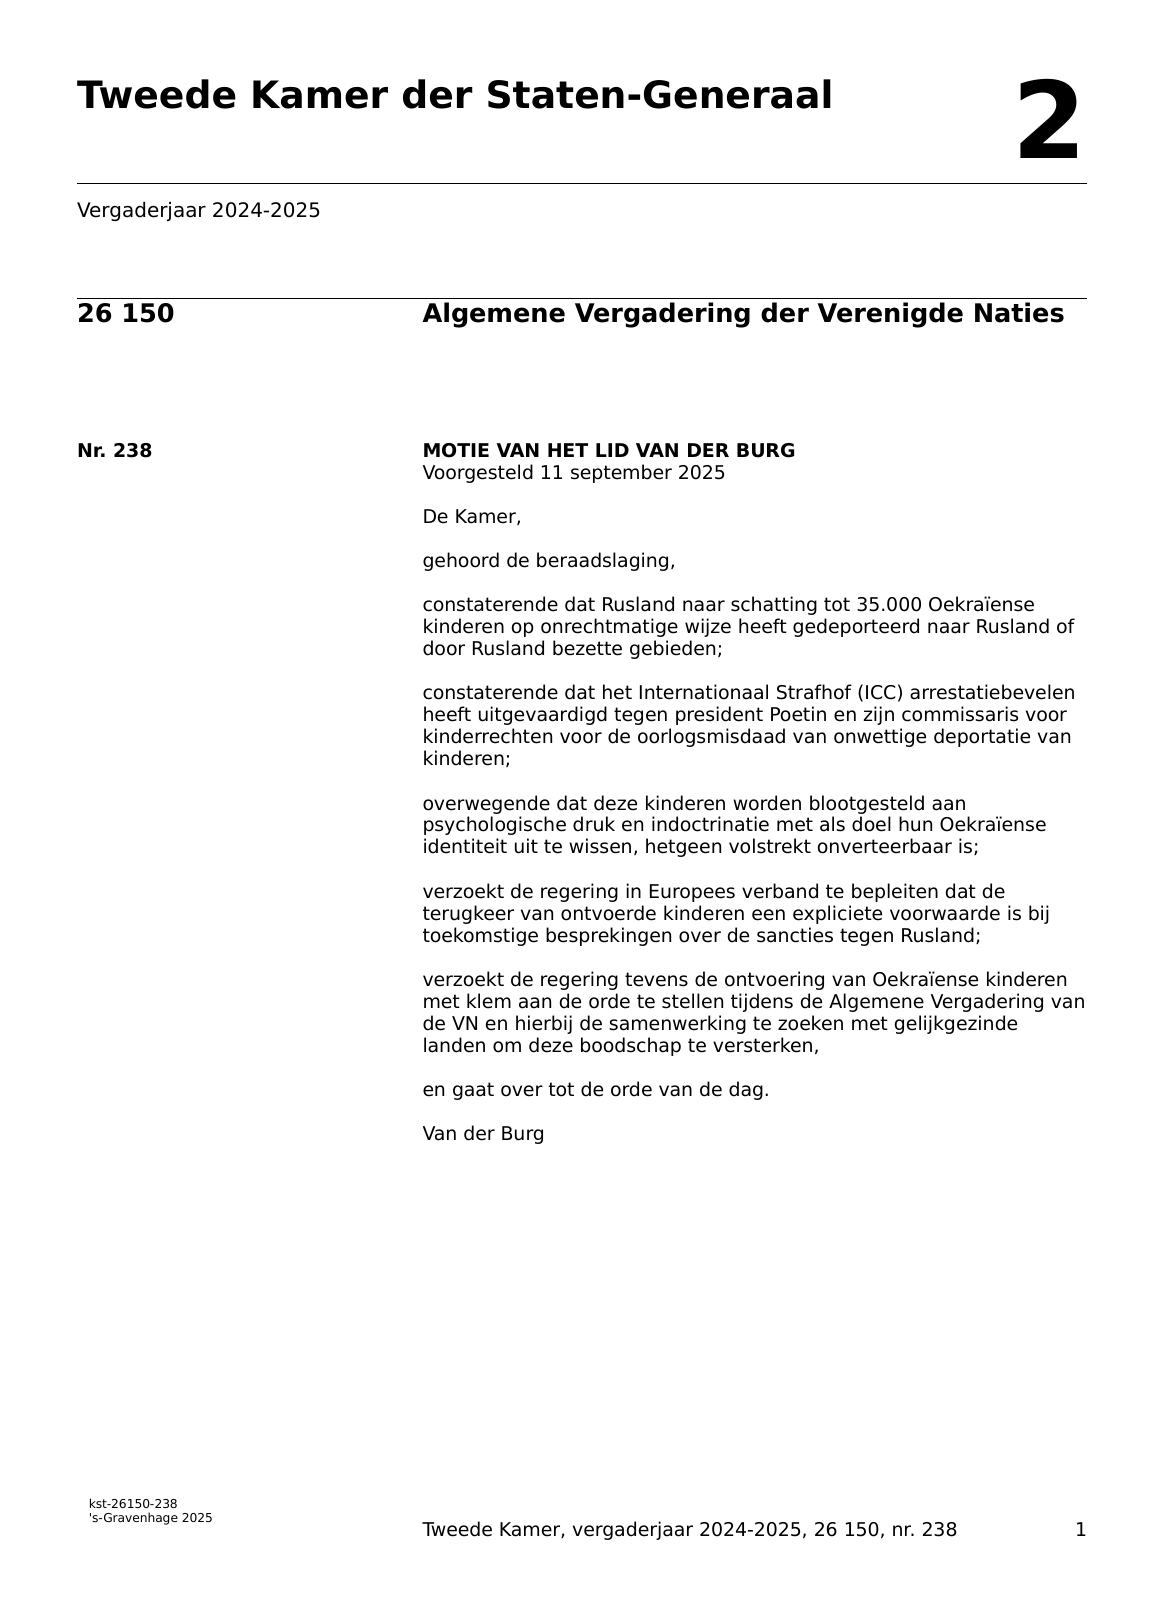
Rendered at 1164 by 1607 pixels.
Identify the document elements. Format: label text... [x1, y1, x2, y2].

text verzoekt de regering tevens de ontvoering van Oekraïense kinderen met klem aan de orde te stellen tijdens de Algemene Vergadering van de VN en hierbij de samenwerking te zoeken met gelijkgezinde landen om deze boodschap te versterken, [422, 969, 1087, 1057]
table_cell Vergaderjaar 2024-2025 [77, 184, 1087, 298]
text constaterende dat het Internationaal Strafhof (ICC) arrestatiebevelen heeft uitgevaardigd tegen president Poetin en zijn commissaris voor kinderrechten voor de oorlogsmisdaad van onwettige deportatie van kinderen; [422, 682, 1087, 770]
text Voorgesteld 11 september 2025 [422, 462, 1087, 484]
text constaterende dat Rusland naar schatting tot 35.000 Oekraïense kinderen op onrechtmatige wijze heeft gedeporteerd naar Rusland of door Rusland bezette gebieden; [422, 594, 1087, 660]
text en gaat over tot de orde van de dag. [422, 1079, 1087, 1101]
subtitle Nr. 238 MOTIE VAN HET LID VAN DER BURG [77, 440, 1087, 462]
text Van der Burg [422, 1123, 1087, 1145]
text verzoekt de regering in Europees verband te bepleiten dat de terugkeer van ontvoerde kinderen een expliciete voorwaarde is bij toekomstige besprekingen over de sancties tegen Rusland; [422, 881, 1087, 946]
table_header 2 [886, 59, 1087, 183]
text 's-Gravenhage 2025 [88, 1511, 323, 1525]
text De Kamer, [422, 506, 1087, 528]
text gehoord de beraadslaging, [422, 550, 1087, 572]
subtitle 26 150 Algemene Vergadering der Verenigde Naties [77, 299, 1087, 329]
text kst-26150-238 [88, 1497, 323, 1511]
table_header Tweede Kamer der Staten-Generaal [77, 59, 886, 183]
text overwegende dat deze kinderen worden blootgesteld aan psychologische druk en indoctrinatie met als doel hun Oekraïense identiteit uit te wissen, hetgeen volstrekt onverteerbaar is; [422, 792, 1087, 858]
